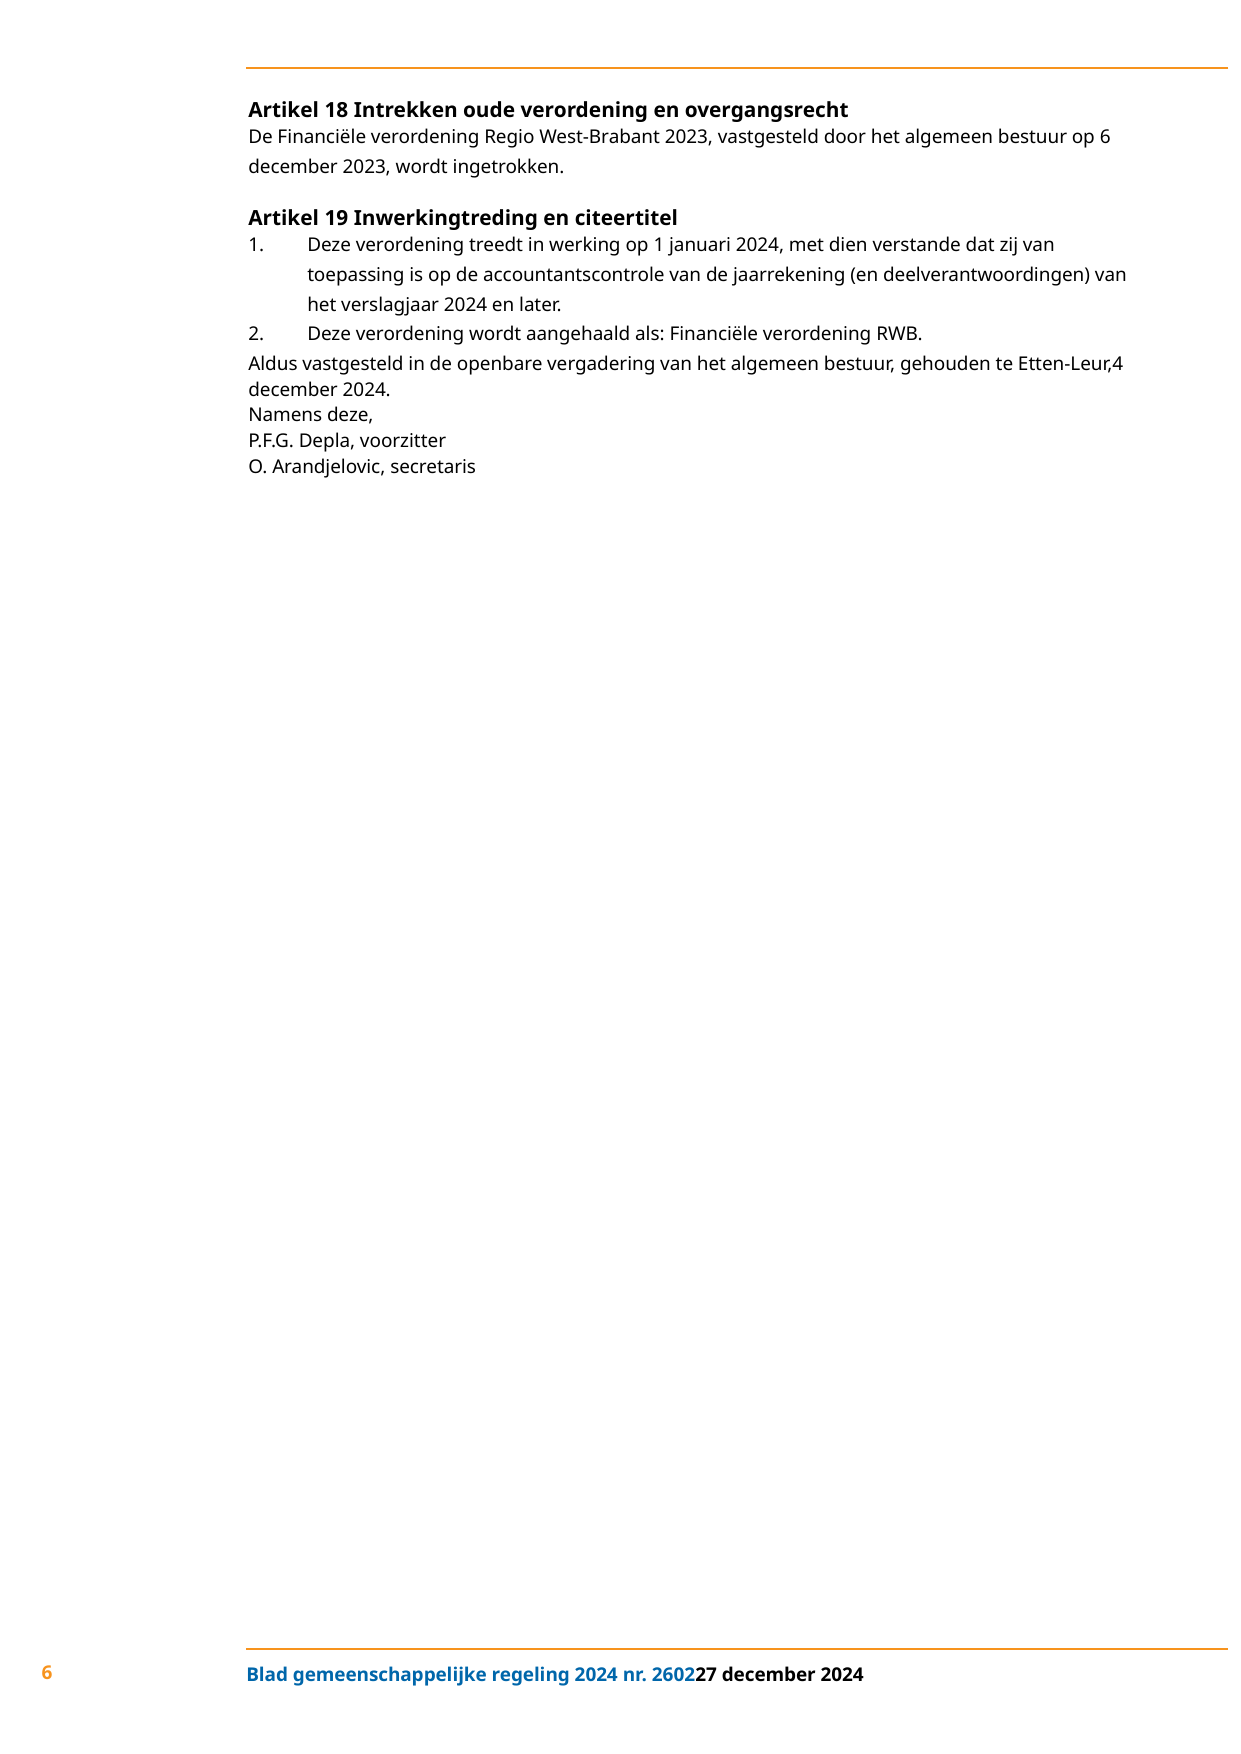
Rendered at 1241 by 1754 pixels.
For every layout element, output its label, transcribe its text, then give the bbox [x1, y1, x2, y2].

text P.F.G. Depla, voorzitter [248, 427, 1152, 453]
picture [41, 47, 231, 172]
text Artikel 19 Inwerkingtreding en citeertitel [248, 203, 1152, 232]
text Namens deze, [248, 401, 1152, 427]
text Aldus vastgesteld in de openbare vergadering van het algemeen bestuur, gehouden te Etten-Leur,4 december 2024. [248, 350, 1152, 401]
list Deze verordening wordt aangehaald als: Financiële verordening RWB. [248, 320, 1152, 346]
list Deze verordening treedt in werking op 1 januari 2024, met dien verstande dat zij van toepassing is op de accountantscontrole van de jaarrekening (en deelverantwoordingen) van het verslagjaar 2024 en later. [248, 232, 1152, 317]
text De Financiële verordening Regio West-Brabant 2023, vastgesteld door het algemeen bestuur op 6 december 2023, wordt ingetrokken. [248, 123, 1152, 178]
text Artikel 18 Intrekken oude verordening en overgangsrecht [248, 95, 1152, 123]
text O. Arandjelovic, secretaris [248, 453, 1152, 479]
